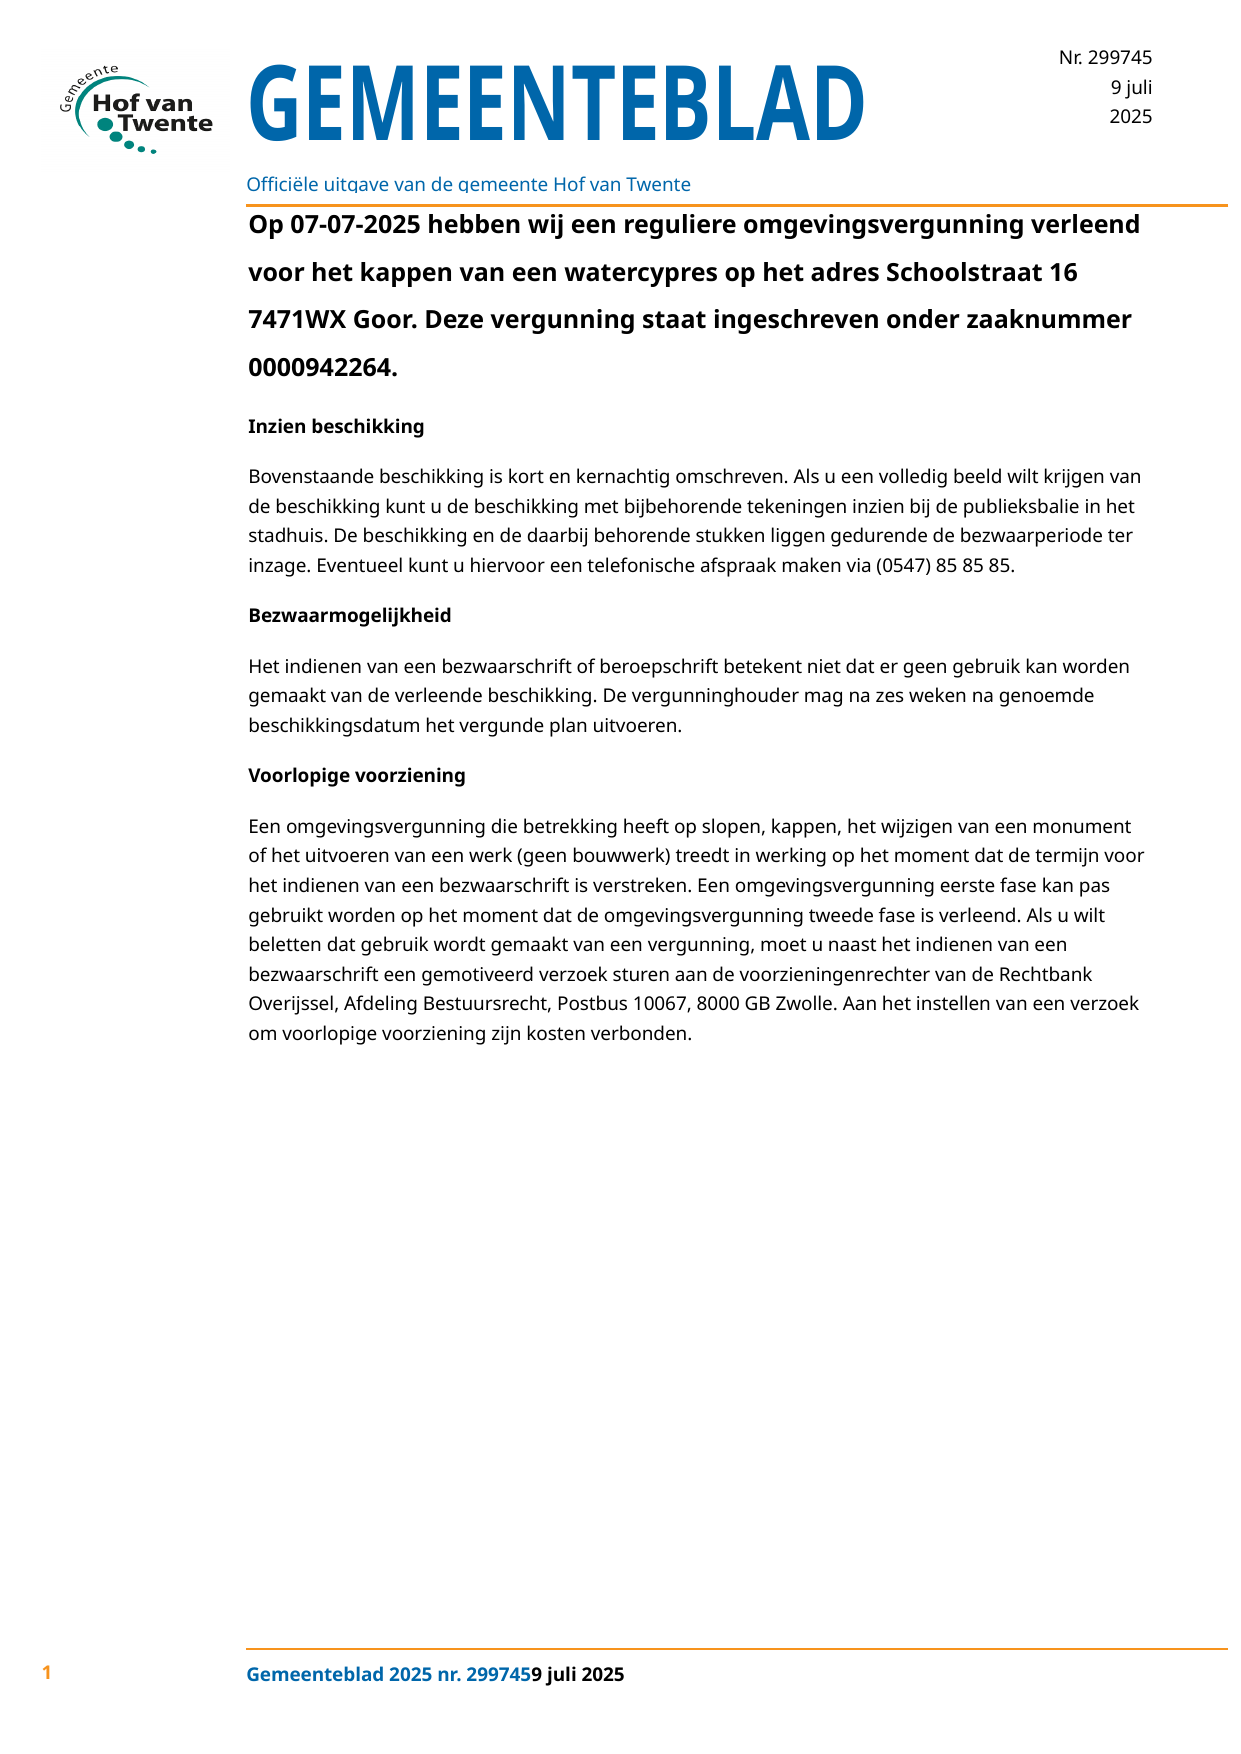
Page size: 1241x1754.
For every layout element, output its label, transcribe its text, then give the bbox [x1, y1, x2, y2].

text Het indienen van een bezwaarschrift of beroepschrift betekent niet dat er geen gebruik kan worden gemaakt van de verleende beschikking. De vergunninghouder mag na zes weken na genoemde beschikkingsdatum het vergunde plan uitvoeren. [248, 653, 1152, 738]
text Voorlopige voorziening [248, 763, 1152, 788]
picture [41, 47, 231, 172]
text Inzien beschikking [248, 413, 1152, 439]
text Bovenstaande beschikking is kort en kernachtig omschreven. Als u een volledig beeld wilt krijgen van de beschikking kunt u de beschikking met bijbehorende tekeningen inzien bij de publieksbalie in het stadhuis. De beschikking en de daarbij behorende stukken liggen gedurende de bezwaarperiode ter inzage. Eventueel kunt u hiervoor een telefonische afspraak maken via (0547) 85 85 85. [248, 463, 1152, 578]
text Een omgevingsvergunning die betrekking heeft op slopen, kappen, het wijzigen van een monument of het uitvoeren van een werk (geen bouwwerk) treedt in werking op het moment dat de termijn voor het indienen van een bezwaarschrift is verstreken. Een omgevingsvergunning eerste fase kan pas gebruikt worden op het moment dat de omgevingsvergunning tweede fase is verleend. Als u wilt beletten dat gebruik wordt gemaakt van een vergunning, moet u naast het indienen van een bezwaarschrift een gemotiveerd verzoek sturen aan de voorzieningenrechter van de Rechtbank Overijssel, Afdeling Bestuursrecht, Postbus 10067, 8000 GB Zwolle. Aan het instellen van een verzoek om voorlopige voorziening zijn kosten verbonden. [248, 813, 1152, 1046]
text Op 07-07-2025 hebben wij een reguliere omgevingsvergunning verleend voor het kappen van een watercypres op het adres Schoolstraat 16 7471WX Goor. Deze vergunning staat ingeschreven onder zaaknummer 0000942264. [248, 207, 1152, 384]
text Bezwaarmogelijkheid [248, 603, 1152, 628]
